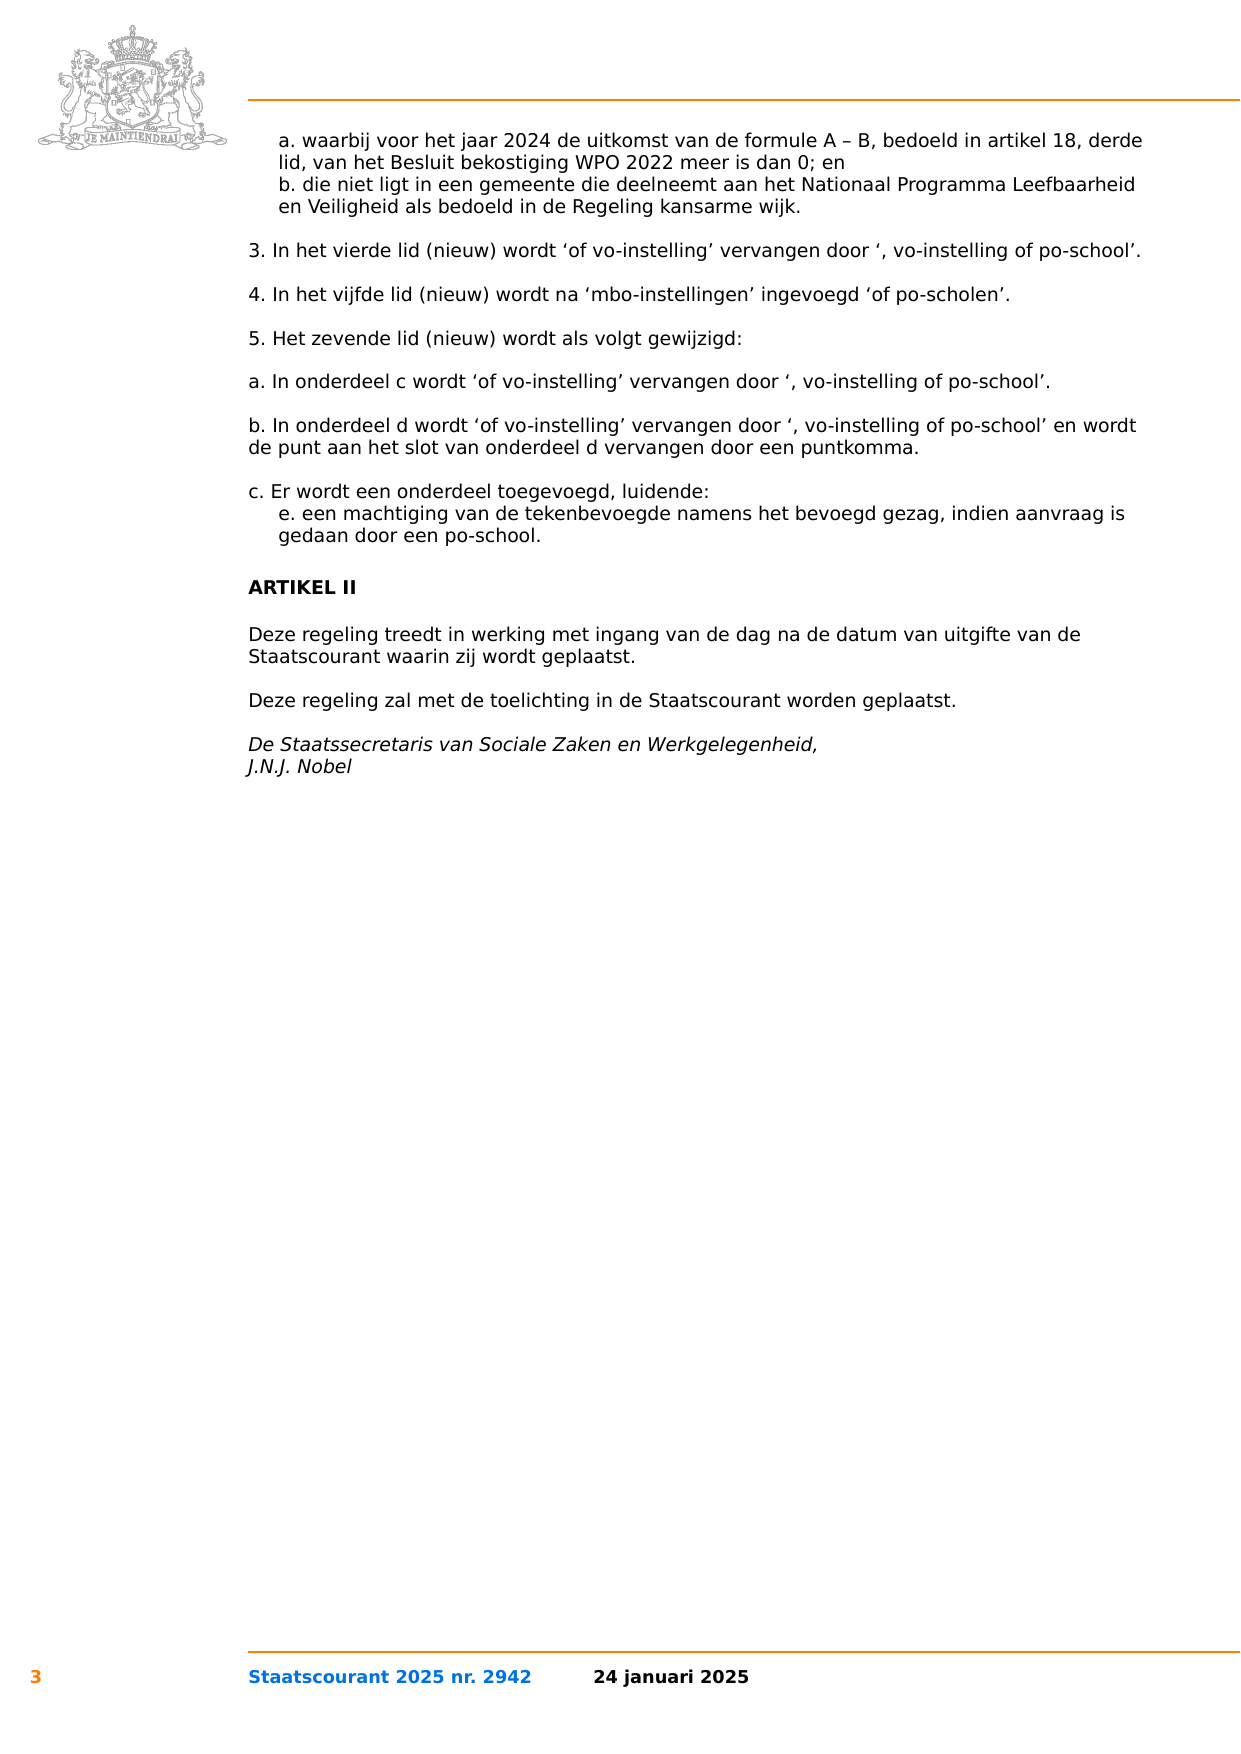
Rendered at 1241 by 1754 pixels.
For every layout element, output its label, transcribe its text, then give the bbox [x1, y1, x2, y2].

subtitle ARTIKEL II [248, 577, 1163, 599]
text 5. Het zevende lid (nieuw) wordt als volgt gewijzigd: [248, 327, 1163, 349]
text a. In onderdeel c wordt ‘of vo-instelling’ vervangen door ‘, vo-instelling of po-school’. [248, 371, 1163, 393]
picture [38, 25, 227, 150]
text a. waarbij voor het jaar 2024 de uitkomst van de formule A – B, bedoeld in artikel 18, derde lid, van het Besluit bekostiging WPO 2022 meer is dan 0; en [278, 130, 1163, 174]
text b. die niet ligt in een gemeente die deelneemt aan het Nationaal Programma Leefbaarheid en Veiligheid als bedoeld in de Regeling kansarme wijk. [278, 174, 1163, 218]
text Deze regeling zal met de toelichting in de Staatscourant worden geplaatst. [248, 690, 1163, 712]
text De Staatssecretaris van Sociale Zaken en Werkgelegenheid, J.N.J. Nobel [248, 733, 1163, 777]
text 3. In het vierde lid (nieuw) wordt ‘of vo-instelling’ vervangen door ‘, vo-instelling of po-school’. [248, 240, 1163, 262]
text b. In onderdeel d wordt ‘of vo-instelling’ vervangen door ‘, vo-instelling of po-school’ en wordt de punt aan het slot van onderdeel d vervangen door een puntkomma. [248, 415, 1163, 459]
text 4. In het vijfde lid (nieuw) wordt na ‘mbo-instellingen’ ingevoegd ‘of po-scholen’. [248, 283, 1163, 306]
text c. Er wordt een onderdeel toegevoegd, luidende: [248, 481, 1163, 503]
text Deze regeling treedt in werking met ingang van de dag na de datum van uitgifte van de Staatscourant waarin zij wordt geplaatst. [248, 624, 1163, 668]
text e. een machtiging van de tekenbevoegde namens het bevoegd gezag, indien aanvraag is gedaan door een po-school. [278, 503, 1163, 547]
